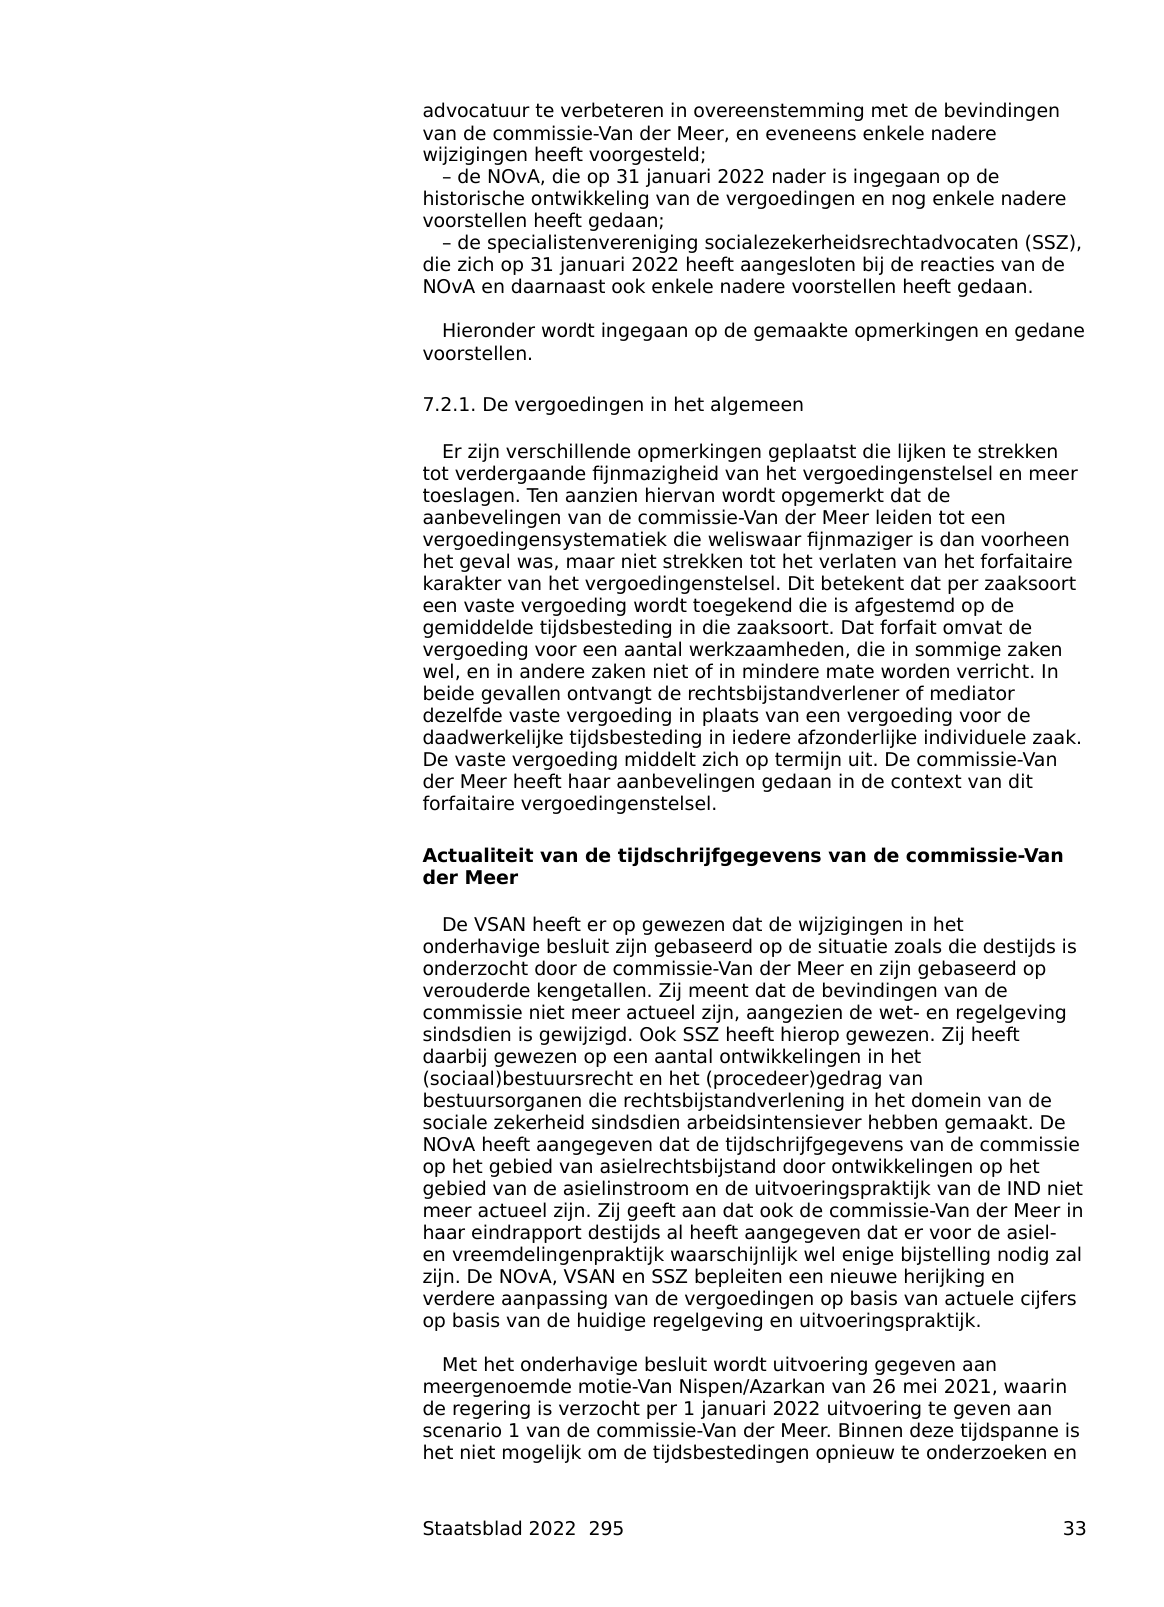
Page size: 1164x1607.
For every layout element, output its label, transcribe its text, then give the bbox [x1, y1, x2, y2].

text – de NOvA, die op 31 januari 2022 nader is ingegaan op de historische ontwikkeling van de vergoedingen en nog enkele nadere voorstellen heeft gedaan; [422, 166, 1087, 232]
subtitle Actualiteit van de tijdschrijfgegevens van de commissie-Van der Meer [422, 845, 1087, 889]
text Met het onderhavige besluit wordt uitvoering gegeven aan meergenoemde motie-Van Nispen/Azarkan van 26 mei 2021, waarin de regering is verzocht per 1 januari 2022 uitvoering te geven aan scenario 1 van de commissie-Van der Meer. Binnen deze tijdspanne is het niet mogelijk om de tijdsbestedingen opnieuw te onderzoeken en [422, 1354, 1087, 1464]
subtitle 7.2.1. De vergoedingen in het algemeen [422, 394, 1087, 416]
text advocatuur te verbeteren in overeenstemming met de bevindingen van de commissie-Van der Meer, en eveneens enkele nadere wijzigingen heeft voorgesteld; [422, 100, 1087, 166]
text – de specialistenvereniging socialezekerheidsrechtadvocaten (SSZ), die zich op 31 januari 2022 heeft aangesloten bij de reacties van de NOvA en daarnaast ook enkele nadere voorstellen heeft gedaan. [422, 232, 1087, 298]
text De VSAN heeft er op gewezen dat de wijzigingen in het onderhavige besluit zijn gebaseerd op de situatie zoals die destijds is onderzocht door de commissie-Van der Meer en zijn gebaseerd op verouderde kengetallen. Zij meent dat de bevindingen van de commissie niet meer actueel zijn, aangezien de wet- en regelgeving sindsdien is gewijzigd. Ook SSZ heeft hierop gewezen. Zij heeft daarbij gewezen op een aantal ontwikkelingen in het (sociaal)bestuursrecht en het (procedeer)gedrag van bestuursorganen die rechtsbijstandverlening in het domein van de sociale zekerheid sindsdien arbeidsintensiever hebben gemaakt. De NOvA heeft aangegeven dat de tijdschrijfgegevens van de commissie op het gebied van asielrechtsbijstand door ontwikkelingen op het gebied van de asielinstroom en de uitvoeringspraktijk van de IND niet meer actueel zijn. Zij geeft aan dat ook de commissie-Van der Meer in haar eindrapport destijds al heeft aangegeven dat er voor de asiel- en vreemdelingenpraktijk waarschijnlijk wel enige bijstelling nodig zal zijn. De NOvA, VSAN en SSZ bepleiten een nieuwe herijking en verdere aanpassing van de vergoedingen op basis van actuele cijfers op basis van de huidige regelgeving en uitvoeringspraktijk. [422, 914, 1087, 1332]
text Er zijn verschillende opmerkingen geplaatst die lijken te strekken tot verdergaande fijnmazigheid van het vergoedingenstelsel en meer toeslagen. Ten aanzien hiervan wordt opgemerkt dat de aanbevelingen van de commissie-Van der Meer leiden tot een vergoedingensystematiek die weliswaar fijnmaziger is dan voorheen het geval was, maar niet strekken tot het verlaten van het forfaitaire karakter van het vergoedingenstelsel. Dit betekent dat per zaaksoort een vaste vergoeding wordt toegekend die is afgestemd op de gemiddelde tijdsbesteding in die zaaksoort. Dat forfait omvat de vergoeding voor een aantal werkzaamheden, die in sommige zaken wel, en in andere zaken niet of in mindere mate worden verricht. In beide gevallen ontvangt de rechtsbijstandverlener of mediator dezelfde vaste vergoeding in plaats van een vergoeding voor de daadwerkelijke tijdsbesteding in iedere afzonderlijke individuele zaak. De vaste vergoeding middelt zich op termijn uit. De commissie-Van der Meer heeft haar aanbevelingen gedaan in de context van dit forfaitaire vergoedingenstelsel. [422, 441, 1087, 815]
text Hieronder wordt ingegaan op de gemaakte opmerkingen en gedane voorstellen. [422, 320, 1087, 364]
